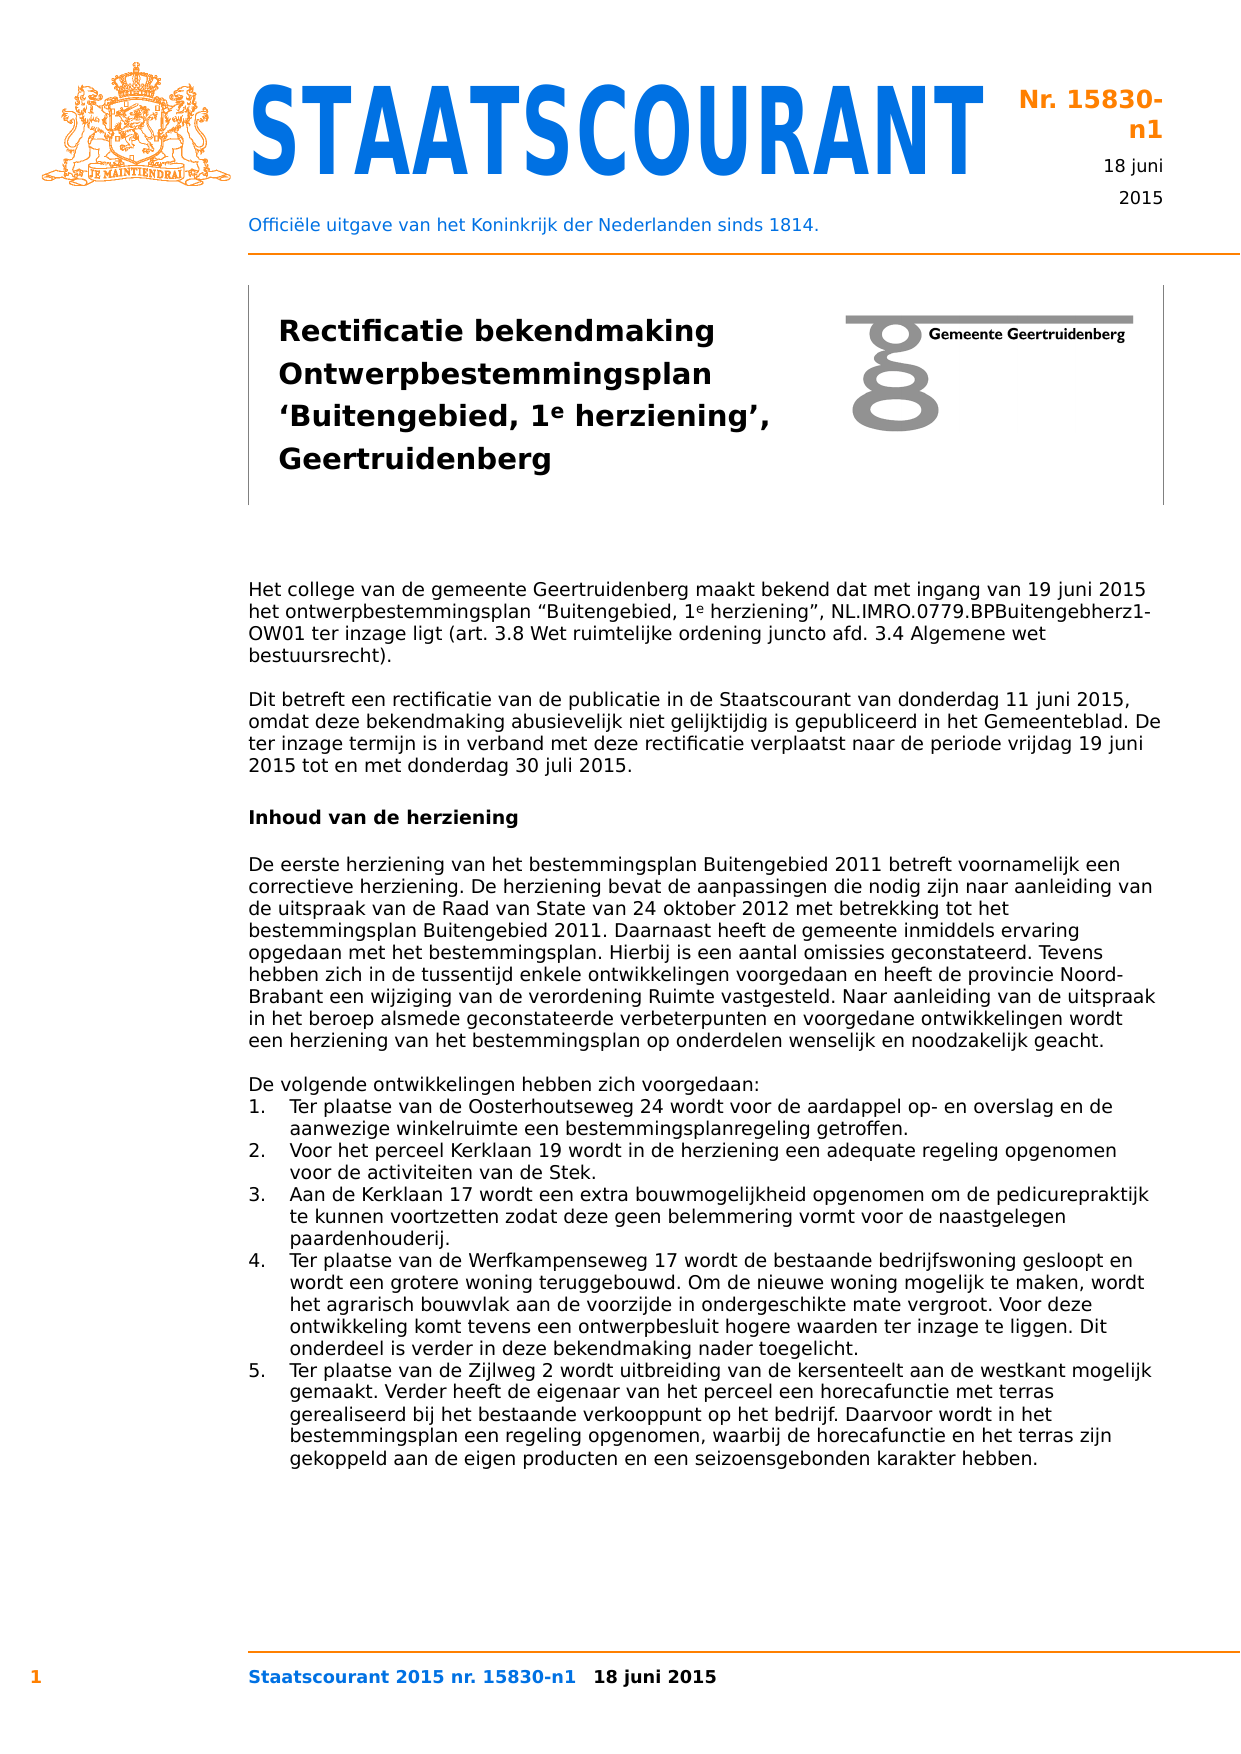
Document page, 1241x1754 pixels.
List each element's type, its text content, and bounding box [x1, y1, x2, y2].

table_header STAATSCOURANT [248, 62, 998, 215]
text Dit betreft een rectificatie van de publicatie in de Staatscourant van donderdag 11 juni 2015, omdat deze bekendmaking abusievelijk niet gelijktijdig is gepubliceerd in het Gemeenteblad. De ter inzage termijn is in verband met deze rectificatie verplaatst naar de periode vrijdag 19 juni 2015 tot en met donderdag 30 juli 2015. [248, 689, 1163, 777]
subtitle Rectificatie bekendmaking Ontwerpbestemmingsplan ‘Buitengebied, 1e herziening’, Geertruidenberg [249, 285, 1163, 505]
text 3. Aan de Kerklaan 17 wordt een extra bouwmogelijkheid opgenomen om de pedicurepraktijk te kunnen voortzetten zodat deze geen belemmering vormt voor de naastgelegen paardenhouderij. [248, 1184, 1163, 1249]
picture [41, 62, 231, 186]
text Het college van de gemeente Geertruidenberg maakt bekend dat met ingang van 19 juni 2015 het ontwerpbestemmingsplan “Buitengebied, 1e herziening”, NL.IMRO.0779.BPBuitengebherz1-OW01 ter inzage ligt (art. 3.8 Wet ruimtelijke ordening juncto afd. 3.4 Algemene wet bestuursrecht). [248, 579, 1163, 667]
table_cell 18 juni [998, 150, 1240, 182]
picture [844, 314, 1134, 433]
text De volgende ontwikkelingen hebben zich voorgedaan: [248, 1074, 1163, 1096]
text 2. Voor het perceel Kerklaan 19 wordt in de herziening een adequate regeling opgenomen voor de activiteiten van de Stek. [248, 1140, 1163, 1184]
text De eerste herziening van het bestemmingsplan Buitengebied 2011 betreft voornamelijk een correctieve herziening. De herziening bevat de aanpassingen die nodig zijn naar aanleiding van de uitspraak van de Raad van State van 24 oktober 2012 met betrekking tot het bestemmingsplan Buitengebied 2011. Daarnaast heeft de gemeente inmiddels ervaring opgedaan met het bestemmingsplan. Hierbij is een aantal omissies geconstateerd. Tevens hebben zich in de tussentijd enkele ontwikkelingen voorgedaan en heeft de provincie Noord-Brabant een wijziging van de verordening Ruimte vastgesteld. Naar aanleiding van de uitspraak in het beroep alsmede geconstateerde verbeterpunten en voorgedane ontwikkelingen wordt een herziening van het bestemmingsplan op onderdelen wenselijk en noodzakelijk geacht. [248, 854, 1163, 1052]
text 4. Ter plaatse van de Werfkampenseweg 17 wordt de bestaande bedrijfswoning gesloopt en wordt een grotere woning teruggebouwd. Om de nieuwe woning mogelijk te maken, wordt het agrarisch bouwvlak aan de voorzijde in ondergeschikte mate vergroot. Voor deze ontwikkeling komt tevens een ontwerpbesluit hogere waarden ter inzage te liggen. Dit onderdeel is verder in deze bekendmaking nader toegelicht. [248, 1249, 1163, 1359]
table_header [25, 62, 248, 253]
subtitle Inhoud van de herziening [248, 807, 1163, 829]
text 1. Ter plaatse van de Oosterhoutseweg 24 wordt voor de aardappel op- en overslag en de aanwezige winkelruimte een bestemmingsplanregeling getroffen. [248, 1096, 1163, 1140]
text 5. Ter plaatse van de Zijlweg 2 wordt uitbreiding van de kersenteelt aan de westkant mogelijk gemaakt. Verder heeft de eigenaar van het perceel een horecafunctie met terras gerealiseerd bij het bestaande verkooppunt op het bedrijf. Daarvoor wordt in het bestemmingsplan een regeling opgenomen, waarbij de horecafunctie en het terras zijn gekoppeld aan de eigen producten en een seizoensgebonden karakter hebben. [248, 1359, 1163, 1469]
table_cell 2015 [998, 183, 1240, 215]
table_cell Officiële uitgave van het Koninkrijk der Nederlanden sinds 1814. [248, 215, 1240, 253]
table_header Nr. 15830-n1 [998, 62, 1240, 150]
